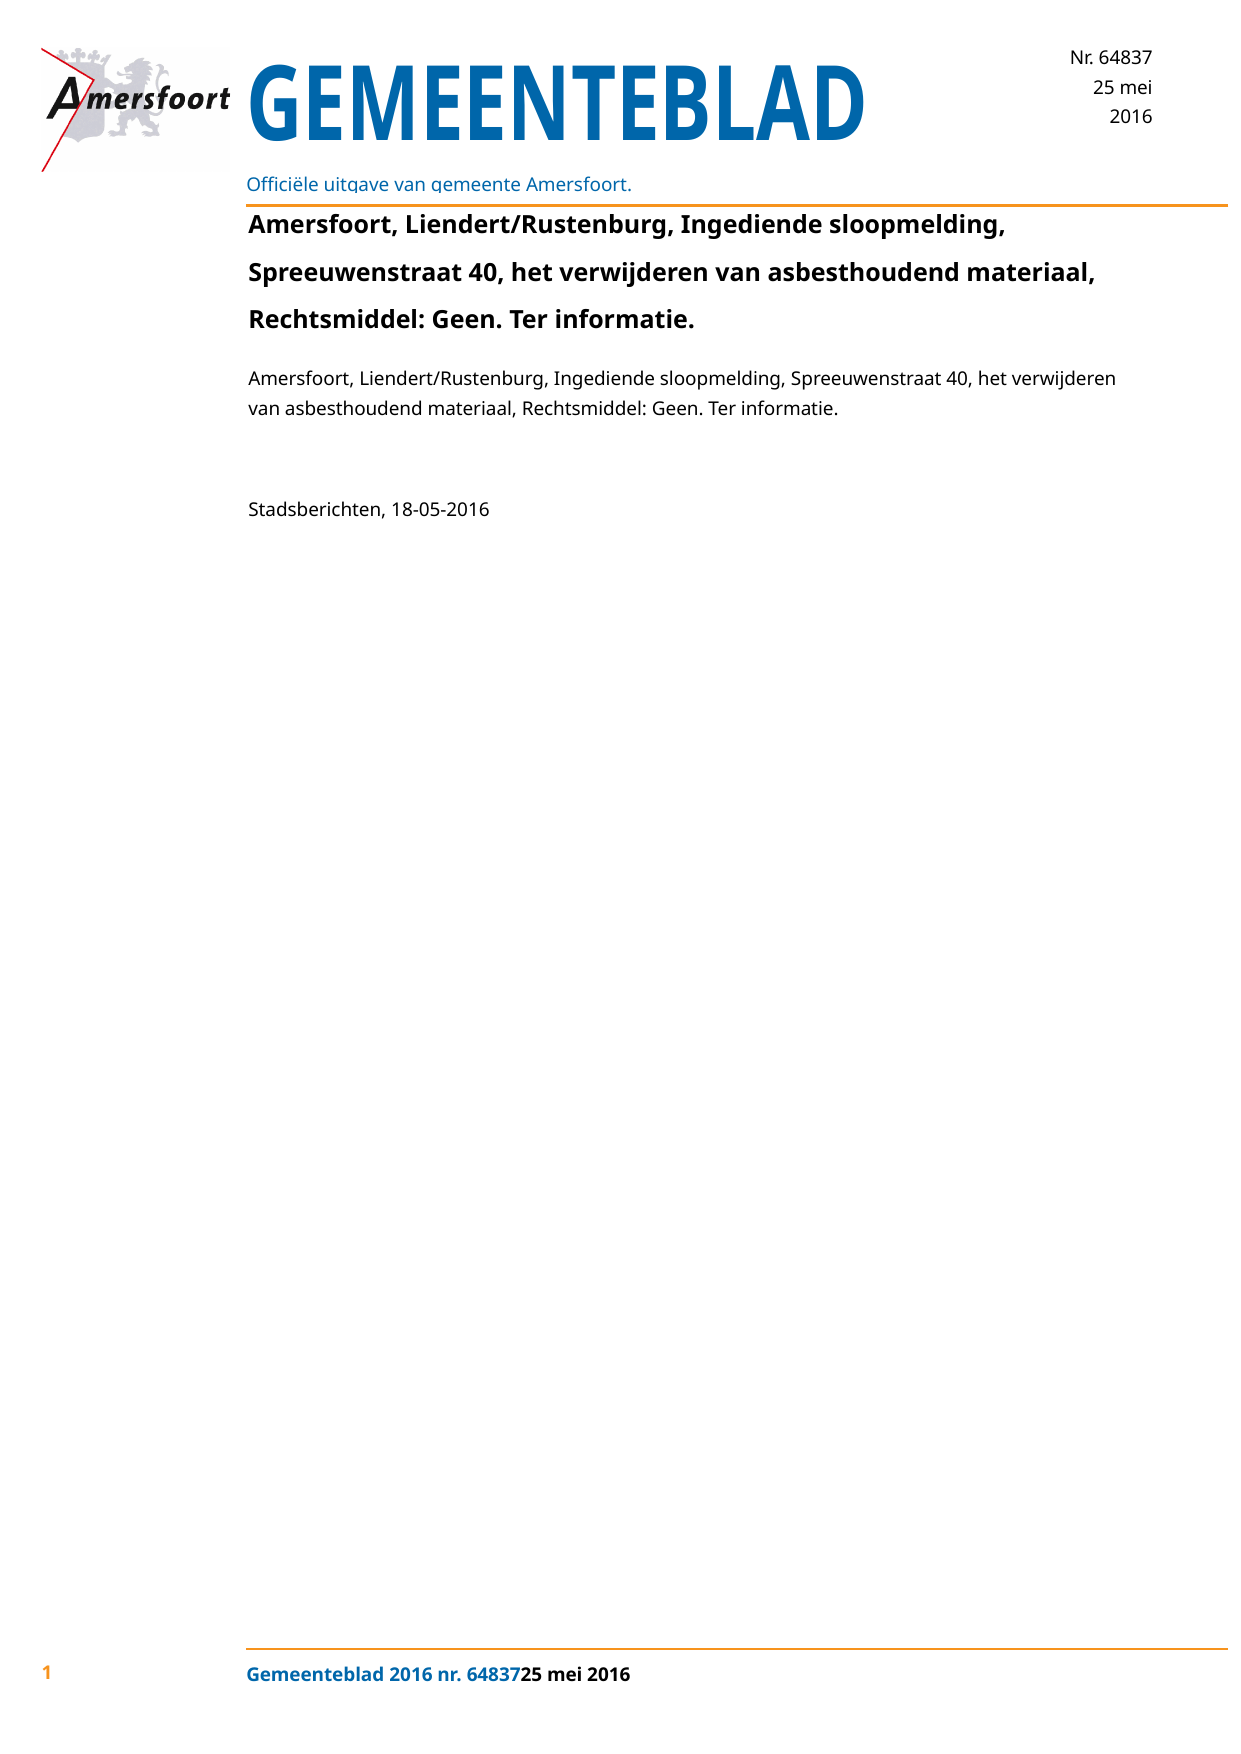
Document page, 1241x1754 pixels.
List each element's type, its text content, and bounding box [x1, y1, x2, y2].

text Amersfoort, Liendert/Rustenburg, Ingediende sloopmelding, Spreeuwenstraat 40, het verwijderen van asbesthoudend materiaal, Rechtsmiddel: Geen. Ter informatie. [248, 366, 1152, 421]
text Amersfoort, Liendert/Rustenburg, Ingediende sloopmelding, Spreeuwenstraat 40, het verwijderen van asbesthoudend materiaal, Rechtsmiddel: Geen. Ter informatie. [248, 207, 1152, 336]
picture [41, 47, 231, 172]
text Stadsberichten, 18-05-2016 [248, 496, 1152, 522]
